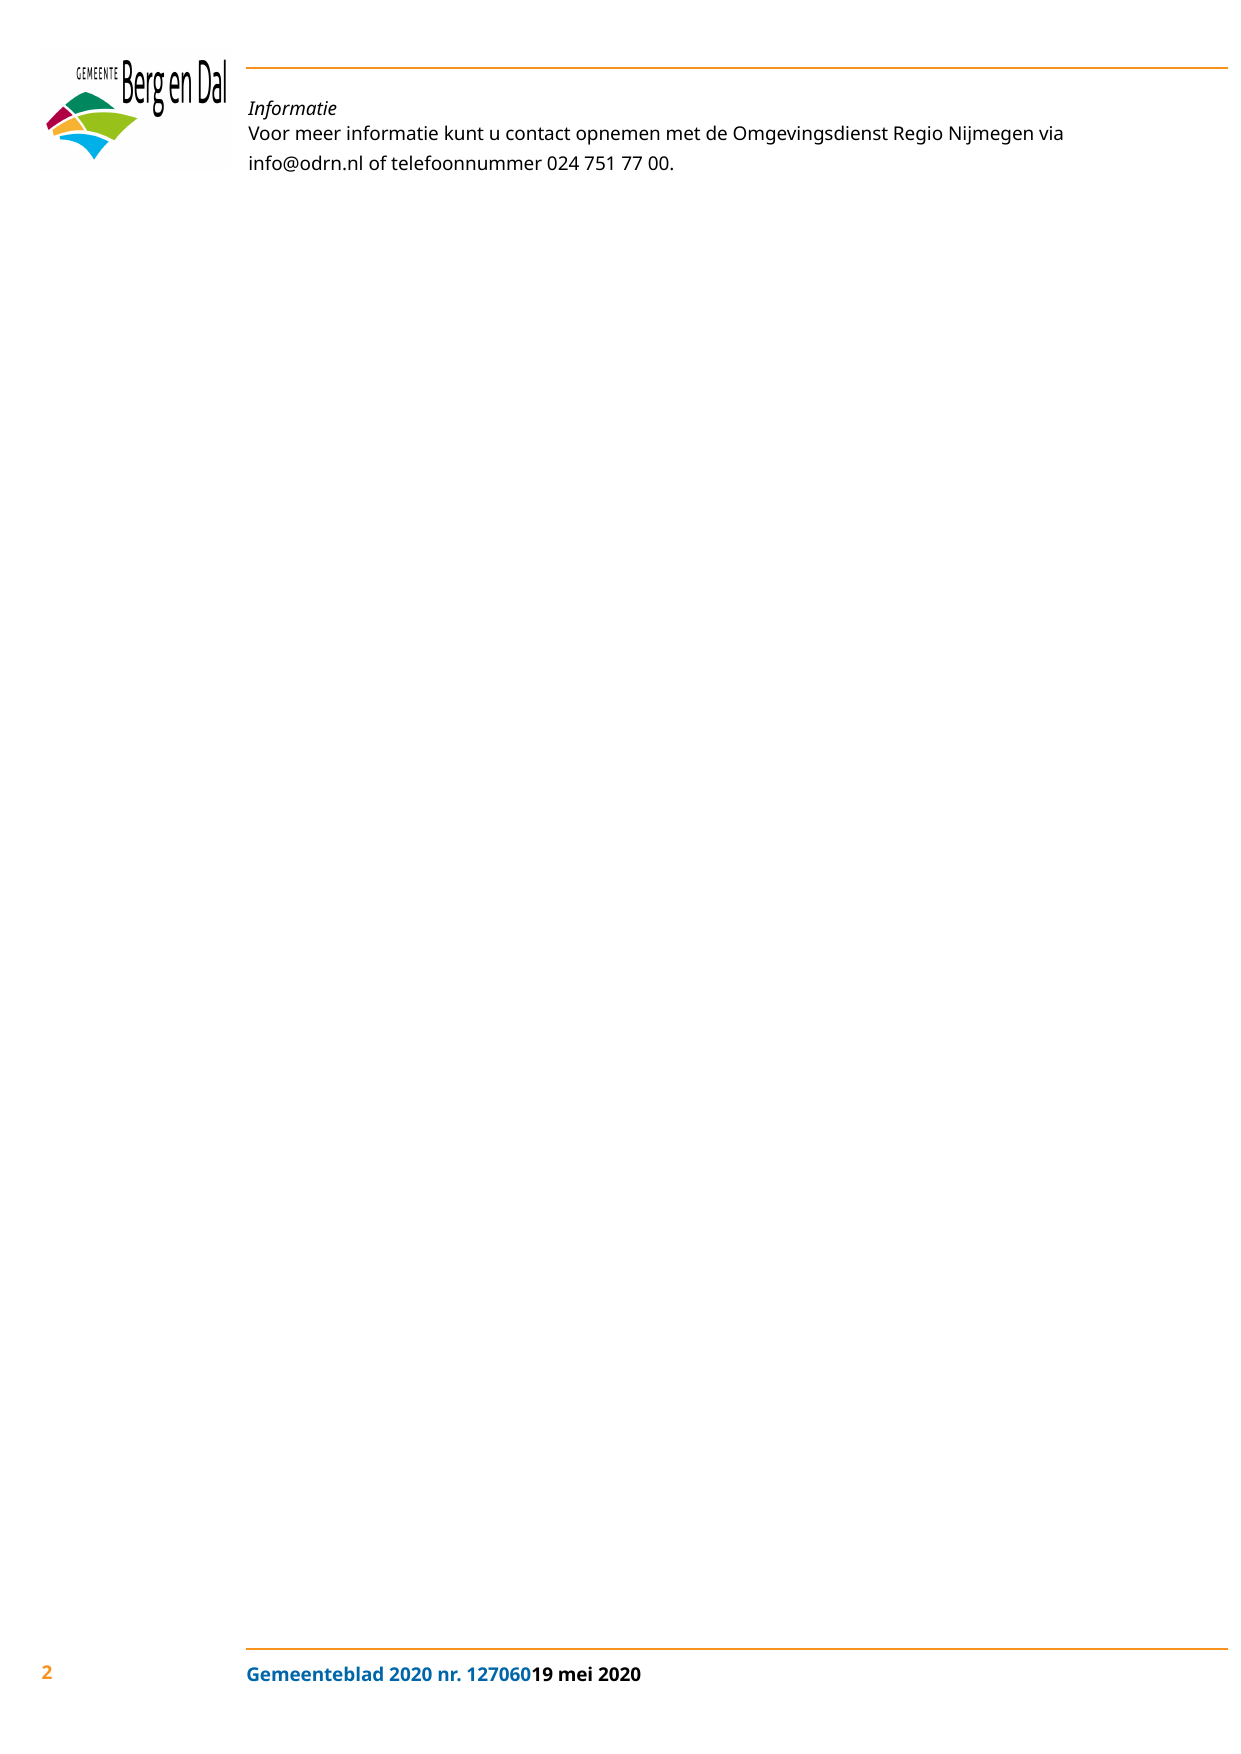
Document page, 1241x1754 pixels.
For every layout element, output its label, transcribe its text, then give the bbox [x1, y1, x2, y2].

text Informatie [248, 95, 1152, 121]
text Voor meer informatie kunt u contact opnemen met de Omgevingsdienst Regio Nijmegen via info@odrn.nl of telefoonnummer 024 751 77 00. [248, 121, 1152, 176]
picture [41, 47, 231, 172]
